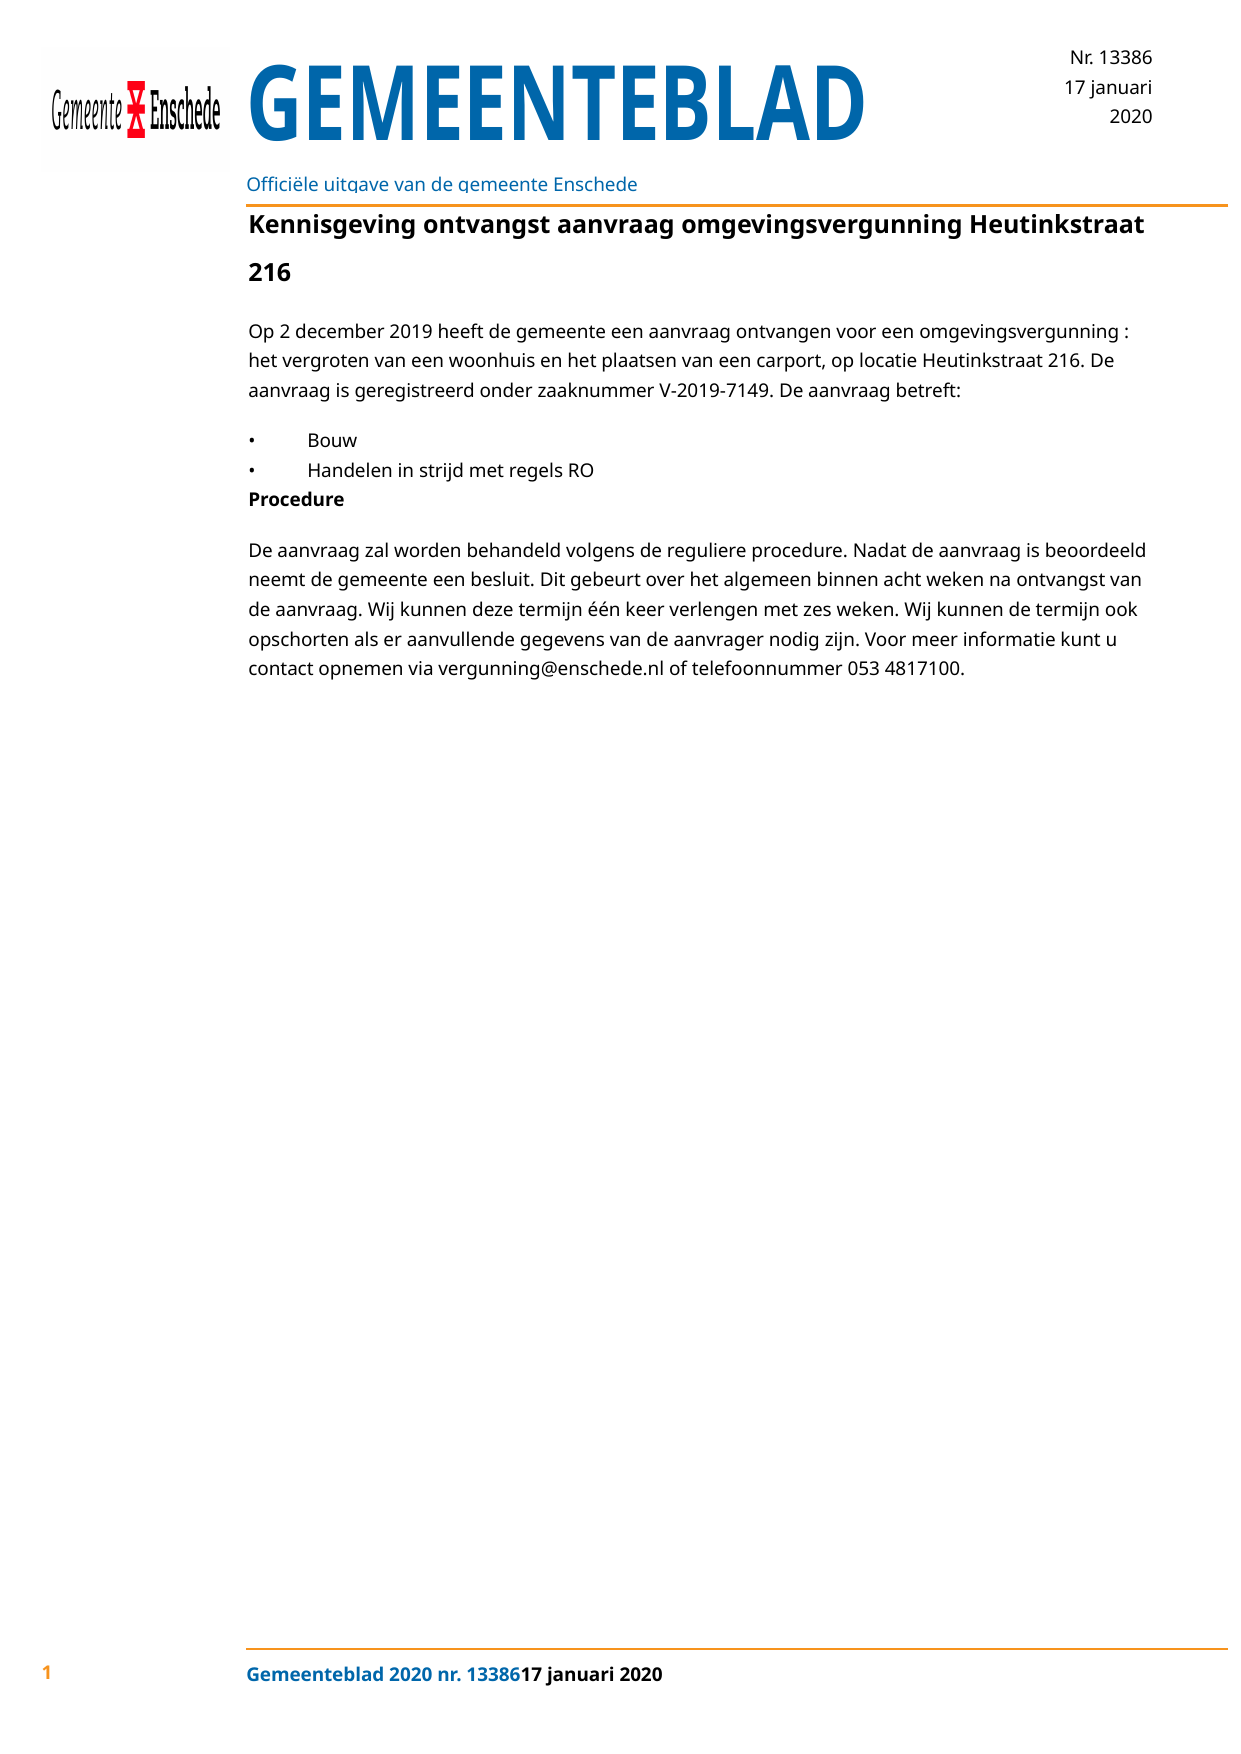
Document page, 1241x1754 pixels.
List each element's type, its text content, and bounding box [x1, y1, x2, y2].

text Procedure [248, 487, 1152, 512]
list Handelen in strijd met regels RO [248, 457, 1152, 483]
list Bouw [248, 427, 1152, 453]
picture [41, 47, 231, 172]
text De aanvraag zal worden behandeld volgens de reguliere procedure. Nadat de aanvraag is beoordeeld neemt de gemeente een besluit. Dit gebeurt over het algemeen binnen acht weken na ontvangst van de aanvraag. Wij kunnen deze termijn één keer verlengen met zes weken. Wij kunnen de termijn ook opschorten als er aanvullende gegevens van de aanvrager nodig zijn. Voor meer informatie kunt u contact opnemen via vergunning@enschede.nl of telefoonnummer 053 4817100. [248, 537, 1152, 681]
text Op 2 december 2019 heeft de gemeente een aanvraag ontvangen voor een omgevingsvergunning : het vergroten van een woonhuis en het plaatsen van een carport, op locatie Heutinkstraat 216. De aanvraag is geregistreerd onder zaaknummer V-2019-7149. De aanvraag betreft: [248, 318, 1152, 403]
text Kennisgeving ontvangst aanvraag omgevingsvergunning Heutinkstraat 216 [248, 207, 1152, 288]
